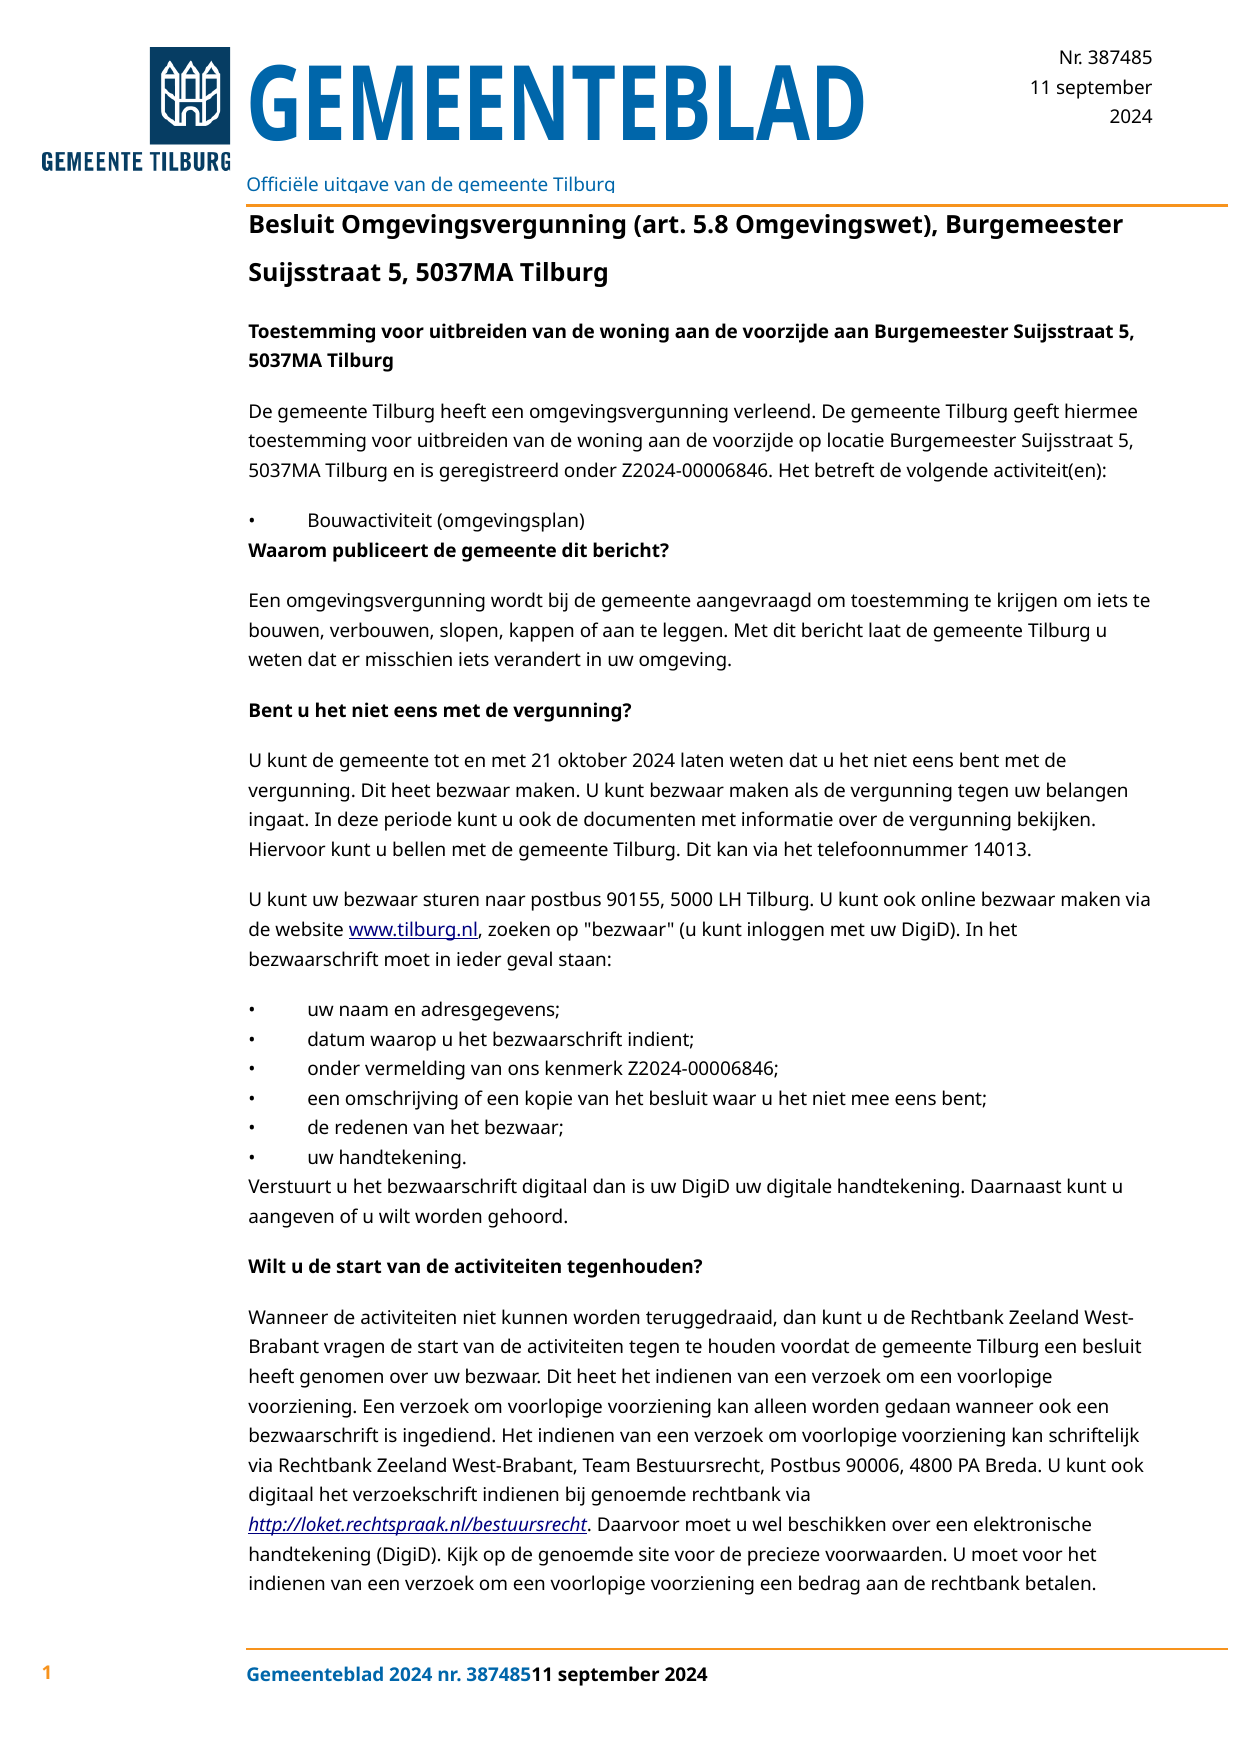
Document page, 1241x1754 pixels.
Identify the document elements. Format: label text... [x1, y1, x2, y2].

list een omschrijving of een kopie van het besluit waar u het niet mee eens bent; [248, 1085, 1152, 1111]
text U kunt de gemeente tot en met 21 oktober 2024 laten weten dat u het niet eens bent met de vergunning. Dit heet bezwaar maken. U kunt bezwaar maken als de vergunning tegen uw belangen ingaat. In deze periode kunt u ook de documenten met informatie over de vergunning bekijken. Hiervoor kunt u bellen met de gemeente Tilburg. Dit kan via het telefoonnummer 14013. [248, 747, 1152, 862]
text De gemeente Tilburg heeft een omgevingsvergunning verleend. De gemeente Tilburg geeft hiermee toestemming voor uitbreiden van de woning aan de voorzijde op locatie Burgemeester Suijsstraat 5, 5037MA Tilburg en is geregistreerd onder Z2024-00006846. Het betreft de volgende activiteit(en): [248, 398, 1152, 483]
text Besluit Omgevingsvergunning (art. 5.8 Omgevingswet), Burgemeester Suijsstraat 5, 5037MA Tilburg [248, 207, 1152, 288]
text Wilt u de start van de activiteiten tegenhouden? [248, 1254, 1152, 1279]
text Waarom publiceert de gemeente dit bericht? [248, 537, 1152, 563]
list uw handtekening. [248, 1144, 1152, 1170]
list onder vermelding van ons kenmerk Z2024-00006846; [248, 1055, 1152, 1081]
list de redenen van het bezwaar; [248, 1114, 1152, 1140]
text Bent u het niet eens met de vergunning? [248, 697, 1152, 723]
text U kunt uw bezwaar sturen naar postbus 90155, 5000 LH Tilburg. U kunt ook online bezwaar maken via de website www.tilburg.nl, zoeken op "bezwaar" (u kunt inloggen met uw DigiD). In het bezwaarschrift moet in ieder geval staan: [248, 887, 1152, 972]
text Wanneer de activiteiten niet kunnen worden teruggedraaid, dan kunt u de Rechtbank Zeeland West-Brabant vragen de start van de activiteiten tegen te houden voordat de gemeente Tilburg een besluit heeft genomen over uw bezwaar. Dit heet het indienen van een verzoek om een voorlopige voorziening. Een verzoek om voorlopige voorziening kan alleen worden gedaan wanneer ook een bezwaarschrift is ingediend. Het indienen van een verzoek om voorlopige voorziening kan schriftelijk via Rechtbank Zeeland West-Brabant, Team Bestuursrecht, Postbus 90006, 4800 PA Breda. U kunt ook digitaal het verzoekschrift indienen bij genoemde rechtbank via http://loket.rechtspraak.nl/bestuursrecht. Daarvoor moet u wel beschikken over een elektronische handtekening (DigiD). Kijk op de genoemde site voor de precieze voorwaarden. U moet voor het indienen van een verzoek om een voorlopige voorziening een bedrag aan de rechtbank betalen. [248, 1304, 1152, 1596]
list Bouwactiviteit (omgevingsplan) [248, 507, 1152, 533]
picture [41, 47, 231, 172]
text Verstuurt u het bezwaarschrift digitaal dan is uw DigiD uw digitale handtekening. Daarnaast kunt u aangeven of u wilt worden gehoord. [248, 1174, 1152, 1229]
text Toestemming voor uitbreiden van de woning aan de voorzijde aan Burgemeester Suijsstraat 5, 5037MA Tilburg [248, 318, 1152, 373]
list datum waarop u het bezwaarschrift indient; [248, 1026, 1152, 1052]
list uw naam en adresgegevens; [248, 996, 1152, 1022]
text Een omgevingsvergunning wordt bij de gemeente aangevraagd om toestemming te krijgen om iets te bouwen, verbouwen, slopen, kappen of aan te leggen. Met dit bericht laat de gemeente Tilburg u weten dat er misschien iets verandert in uw omgeving. [248, 587, 1152, 672]
